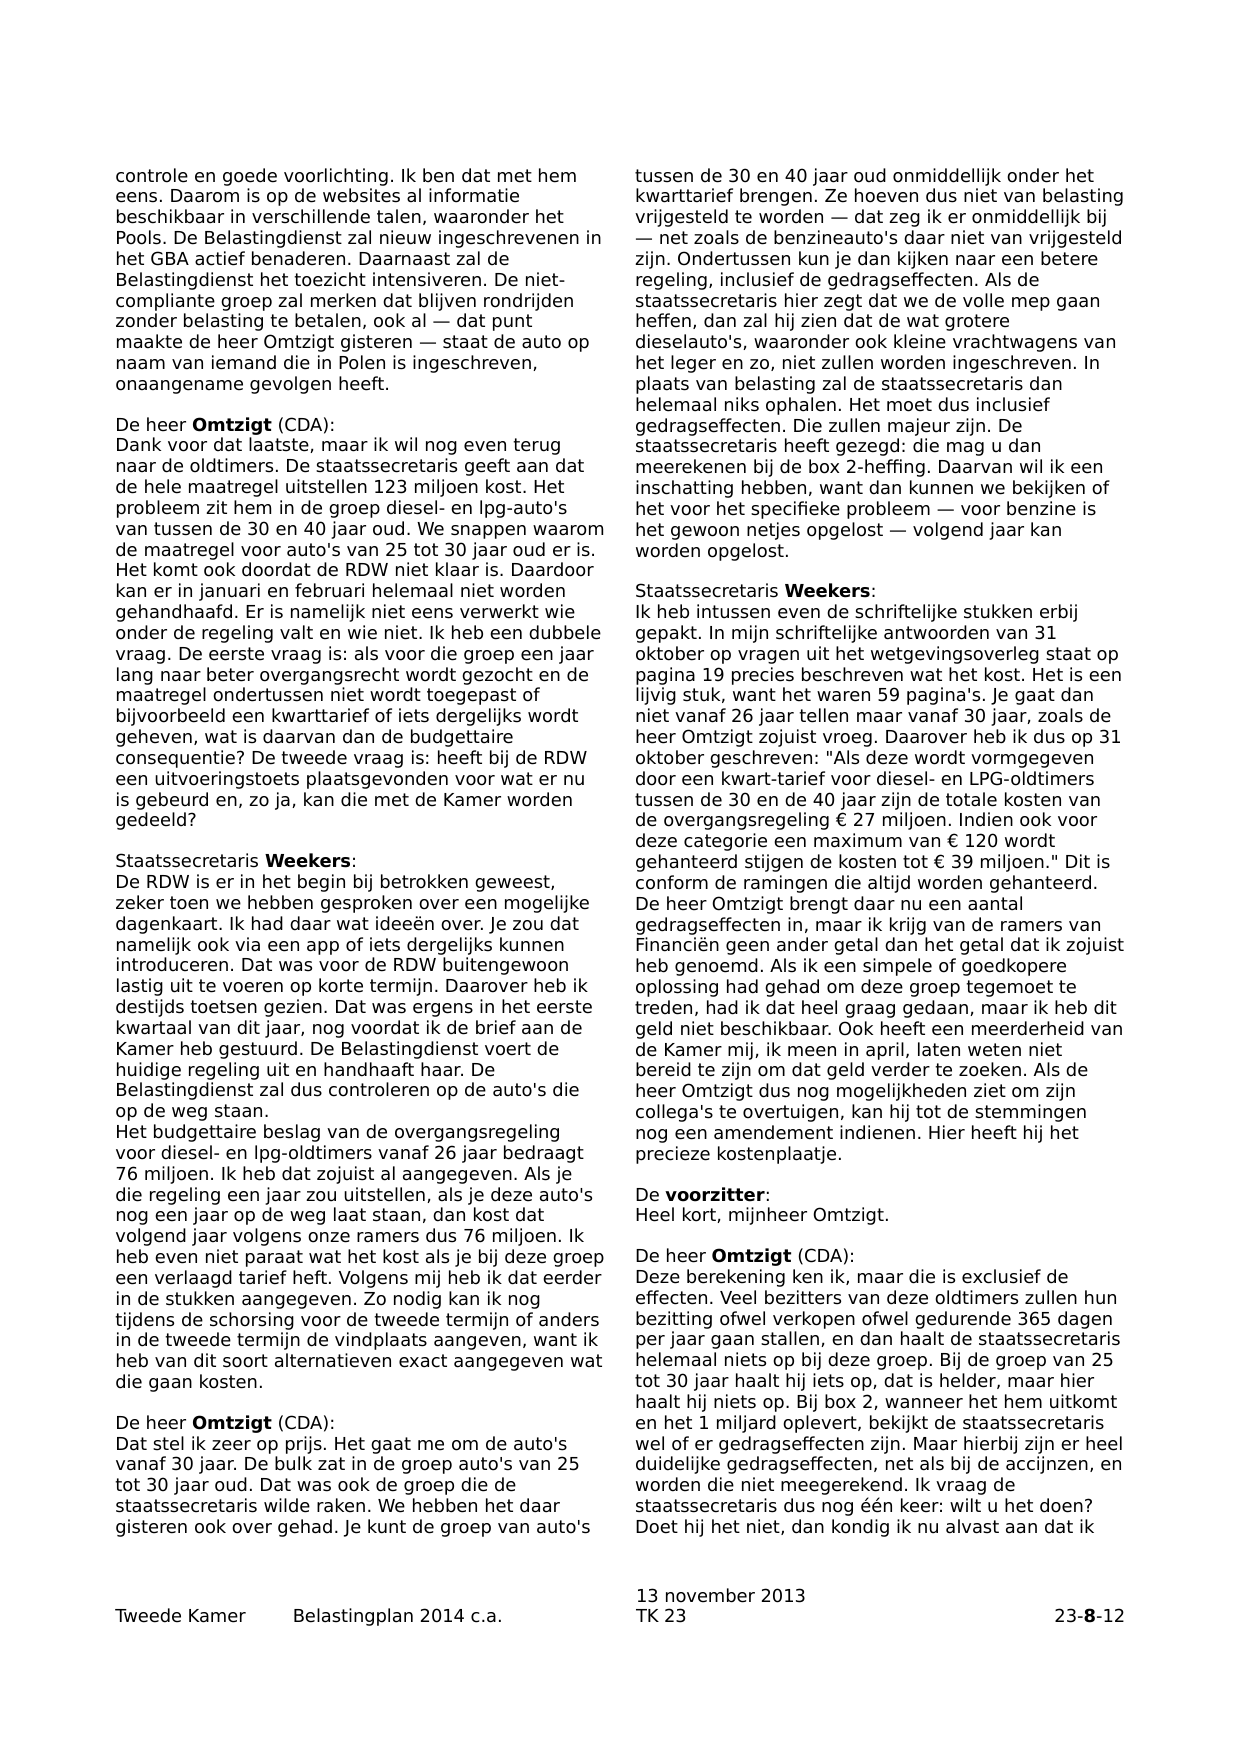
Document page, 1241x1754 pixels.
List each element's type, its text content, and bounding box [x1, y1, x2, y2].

text De heer Omtzigt (CDA): [115, 414, 605, 435]
text De voorzitter: [635, 1184, 1125, 1205]
text tussen de 30 en 40 jaar oud onmiddellijk onder het kwarttarief brengen. Ze hoeven dus niet van belasting vrijgesteld te worden — dat zeg ik er onmiddellijk bij — net zoals de benzineauto's daar niet van vrijgesteld zijn. Ondertussen kun je dan kijken naar een betere regeling, inclusief de gedragseffecten. Als de staatssecretaris hier zegt dat we de volle mep gaan heffen, dan zal hij zien dat de wat grotere dieselauto's, waaronder ook kleine vrachtwagens van het leger en zo, niet zullen worden ingeschreven. In plaats van belasting zal de staatssecretaris dan helemaal niks ophalen. Het moet dus inclusief gedragseffecten. Die zullen majeur zijn. De staatssecretaris heeft gezegd: die mag u dan meerekenen bij de box 2-heffing. Daarvan wil ik een inschatting hebben, want dan kunnen we bekijken of het voor het specifieke probleem — voor benzine is het gewoon netjes opgelost — volgend jaar kan worden opgelost. [635, 165, 1125, 561]
text controle en goede voorlichting. Ik ben dat met hem eens. Daarom is op de websites al informatie beschikbaar in verschillende talen, waaronder het Pools. De Belastingdienst zal nieuw ingeschrevenen in het GBA actief benaderen. Daarnaast zal de Belastingdienst het toezicht intensiveren. De niet-compliante groep zal merken dat blijven rondrijden zonder belasting te betalen, ook al — dat punt maakte de heer Omtzigt gisteren — staat de auto op naam van iemand die in Polen is ingeschreven, onaangename gevolgen heeft. [115, 165, 605, 394]
text Ik heb intussen even de schriftelijke stukken erbij gepakt. In mijn schriftelijke antwoorden van 31 oktober op vragen uit het wetgevingsoverleg staat op pagina 19 precies beschreven wat het kost. Het is een lijvig stuk, want het waren 59 pagina's. Je gaat dan niet vanaf 26 jaar tellen maar vanaf 30 jaar, zoals de heer Omtzigt zojuist vroeg. Daarover heb ik dus op 31 oktober geschreven: "Als deze wordt vormgegeven door een kwart-tarief voor diesel- en LPG-oldtimers tussen de 30 en de 40 jaar zijn de totale kosten van de overgangsregeling € 27 miljoen. Indien ook voor deze categorie een maximum van € 120 wordt gehanteerd stijgen de kosten tot € 39 miljoen." Dit is conform de ramingen die altijd worden gehanteerd. De heer Omtzigt brengt daar nu een aantal gedragseffecten in, maar ik krijg van de ramers van Financiën geen ander getal dan het getal dat ik zojuist heb genoemd. Als ik een simpele of goedkopere oplossing had gehad om deze groep tegemoet te treden, had ik dat heel graag gedaan, maar ik heb dit geld niet beschikbaar. Ook heeft een meerderheid van de Kamer mij, ik meen in april, laten weten niet bereid te zijn om dat geld verder te zoeken. Als de heer Omtzigt dus nog mogelijkheden ziet om zijn collega's te overtuigen, kan hij tot de stemmingen nog een amendement indienen. Hier heeft hij het precieze kostenplaatje. [635, 602, 1125, 1164]
text Deze berekening ken ik, maar die is exclusief de effecten. Veel bezitters van deze oldtimers zullen hun bezitting ofwel verkopen ofwel gedurende 365 dagen per jaar gaan stallen, en dan haalt de staatssecretaris helemaal niets op bij deze groep. Bij de groep van 25 tot 30 jaar haalt hij iets op, dat is helder, maar hier haalt hij niets op. Bij box 2, wanneer het hem uitkomt en het 1 miljard oplevert, bekijkt de staatssecretaris wel of er gedragseffecten zijn. Maar hierbij zijn er heel duidelijke gedragseffecten, net als bij de accijnzen, en worden die niet meegerekend. Ik vraag de staatssecretaris dus nog één keer: wilt u het doen? Doet hij het niet, dan kondig ik nu alvast aan dat ik [635, 1267, 1125, 1537]
text Staatssecretaris Weekers: [115, 851, 605, 872]
text Staatssecretaris Weekers: [635, 581, 1125, 602]
text Heel kort, mijnheer Omtzigt. [635, 1205, 1125, 1226]
text De heer Omtzigt (CDA): [635, 1246, 1125, 1267]
text Dat stel ik zeer op prijs. Het gaat me om de auto's vanaf 30 jaar. De bulk zat in de groep auto's van 25 tot 30 jaar oud. Dat was ook de groep die de staatssecretaris wilde raken. We hebben het daar gisteren ook over gehad. Je kunt de groep van auto's [115, 1433, 605, 1537]
text Het budgettaire beslag van de overgangsregeling voor diesel- en lpg-oldtimers vanaf 26 jaar bedraagt 76 miljoen. Ik heb dat zojuist al aangegeven. Als je die regeling een jaar zou uitstellen, als je deze auto's nog een jaar op de weg laat staan, dan kost dat volgend jaar volgens onze ramers dus 76 miljoen. Ik heb even niet paraat wat het kost als je bij deze groep een verlaagd tarief heft. Volgens mij heb ik dat eerder in de stukken aangegeven. Zo nodig kan ik nog tijdens de schorsing voor de tweede termijn of anders in de tweede termijn de vindplaats aangeven, want ik heb van dit soort alternatieven exact aangegeven wat die gaan kosten. [115, 1122, 605, 1393]
text Dank voor dat laatste, maar ik wil nog even terug naar de oldtimers. De staatssecretaris geeft aan dat de hele maatregel uitstellen 123 miljoen kost. Het probleem zit hem in de groep diesel- en lpg-auto's van tussen de 30 en 40 jaar oud. We snappen waarom de maatregel voor auto's van 25 tot 30 jaar oud er is. Het komt ook doordat de RDW niet klaar is. Daardoor kan er in januari en februari helemaal niet worden gehandhaafd. Er is namelijk niet eens verwerkt wie onder de regeling valt en wie niet. Ik heb een dubbele vraag. De eerste vraag is: als voor die groep een jaar lang naar beter overgangsrecht wordt gezocht en de maatregel ondertussen niet wordt toegepast of bijvoorbeeld een kwarttarief of iets dergelijks wordt geheven, wat is daarvan dan de budgettaire consequentie? De tweede vraag is: heeft bij de RDW een uitvoeringstoets plaatsgevonden voor wat er nu is gebeurd en, zo ja, kan die met de Kamer worden gedeeld? [115, 435, 605, 831]
text De RDW is er in het begin bij betrokken geweest, zeker toen we hebben gesproken over een mogelijke dagenkaart. Ik had daar wat ideeën over. Je zou dat namelijk ook via een app of iets dergelijks kunnen introduceren. Dat was voor de RDW buitengewoon lastig uit te voeren op korte termijn. Daarover heb ik destijds toetsen gezien. Dat was ergens in het eerste kwartaal van dit jaar, nog voordat ik de brief aan de Kamer heb gestuurd. De Belastingdienst voert de huidige regeling uit en handhaaft haar. De Belastingdienst zal dus controleren op de auto's die op de weg staan. [115, 872, 605, 1122]
text De heer Omtzigt (CDA): [115, 1413, 605, 1433]
